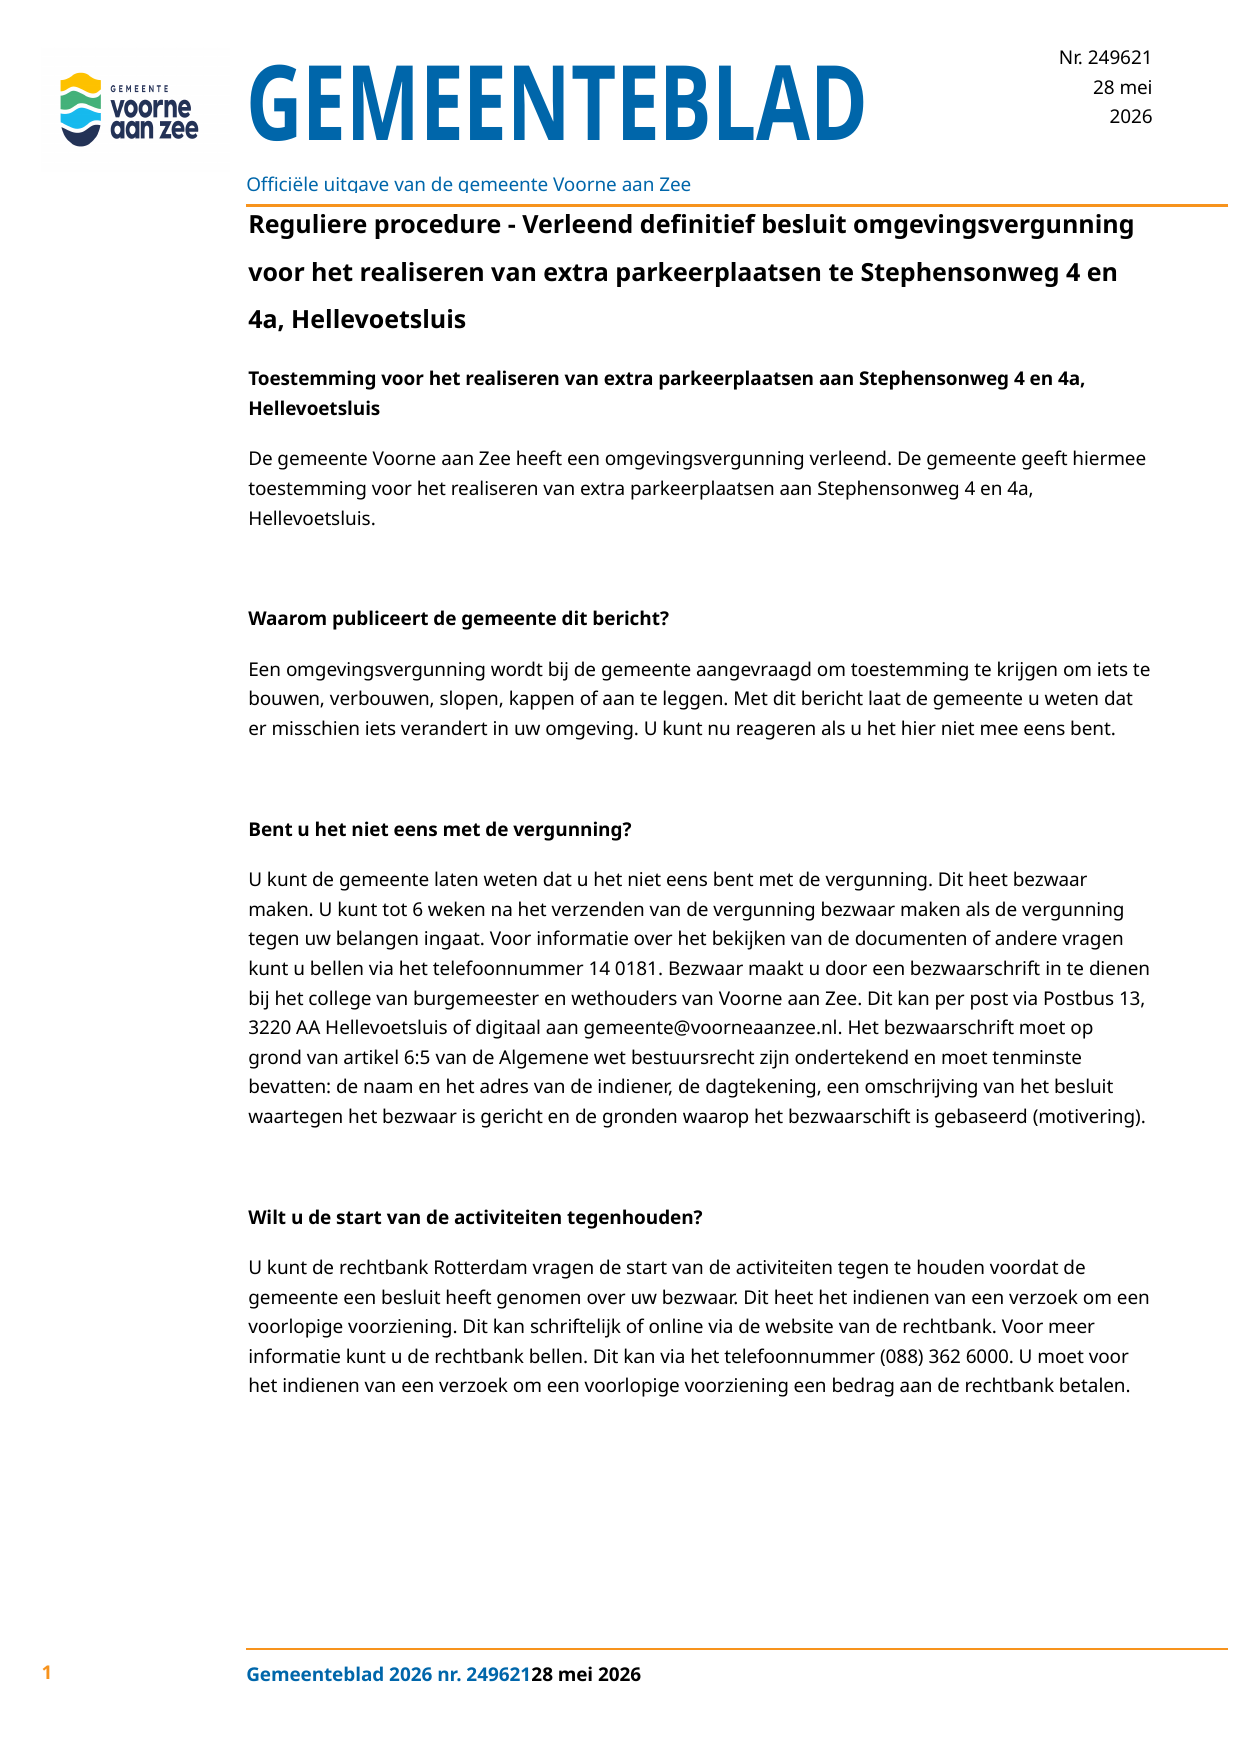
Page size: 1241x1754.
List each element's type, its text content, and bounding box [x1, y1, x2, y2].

text Bent u het niet eens met de vergunning? [248, 816, 1152, 842]
text U kunt de rechtbank Rotterdam vragen de start van de activiteiten tegen te houden voordat de gemeente een besluit heeft genomen over uw bezwaar. Dit heet het indienen van een verzoek om een voorlopige voorziening. Dit kan schriftelijk of online via de website van de rechtbank. Voor meer informatie kunt u de rechtbank bellen. Dit kan via het telefoonnummer (088) 362 6000. U moet voor het indienen van een verzoek om een voorlopige voorziening een bedrag aan de rechtbank betalen. [248, 1254, 1152, 1398]
text Toestemming voor het realiseren van extra parkeerplaatsen aan Stephensonweg 4 en 4a, Hellevoetsluis [248, 366, 1152, 421]
text Reguliere procedure - Verleend definitief besluit omgevingsvergunning voor het realiseren van extra parkeerplaatsen te Stephensonweg 4 en 4a, Hellevoetsluis [248, 207, 1152, 336]
text Een omgevingsvergunning wordt bij de gemeente aangevraagd om toestemming te krijgen om iets te bouwen, verbouwen, slopen, kappen of aan te leggen. Met dit bericht laat de gemeente u weten dat er misschien iets verandert in uw omgeving. U kunt nu reageren als u het hier niet mee eens bent. [248, 656, 1152, 741]
text Wilt u de start van de activiteiten tegenhouden? [248, 1204, 1152, 1229]
text Waarom publiceert de gemeente dit bericht? [248, 606, 1152, 631]
text De gemeente Voorne aan Zee heeft een omgevingsvergunning verleend. De gemeente geeft hiermee toestemming voor het realiseren van extra parkeerplaatsen aan Stephensonweg 4 en 4a, Hellevoetsluis. [248, 446, 1152, 530]
text U kunt de gemeente laten weten dat u het niet eens bent met de vergunning. Dit heet bezwaar maken. U kunt tot 6 weken na het verzenden van de vergunning bezwaar maken als de vergunning tegen uw belangen ingaat. Voor informatie over het bekijken van de documenten of andere vragen kunt u bellen via het telefoonnummer 14 0181. Bezwaar maakt u door een bezwaarschrift in te dienen bij het college van burgemeester en wethouders van Voorne aan Zee. Dit kan per post via Postbus 13, 3220 AA Hellevoetsluis of digitaal aan gemeente@voorneaanzee.nl. Het bezwaarschrift moet op grond van artikel 6:5 van de Algemene wet bestuursrecht zijn ondertekend en moet tenminste bevatten: de naam en het adres van de indiener, de dagtekening, een omschrijving van het besluit waartegen het bezwaar is gericht en de gronden waarop het bezwaarschift is gebaseerd (motivering). [248, 866, 1152, 1129]
picture [41, 47, 231, 172]
